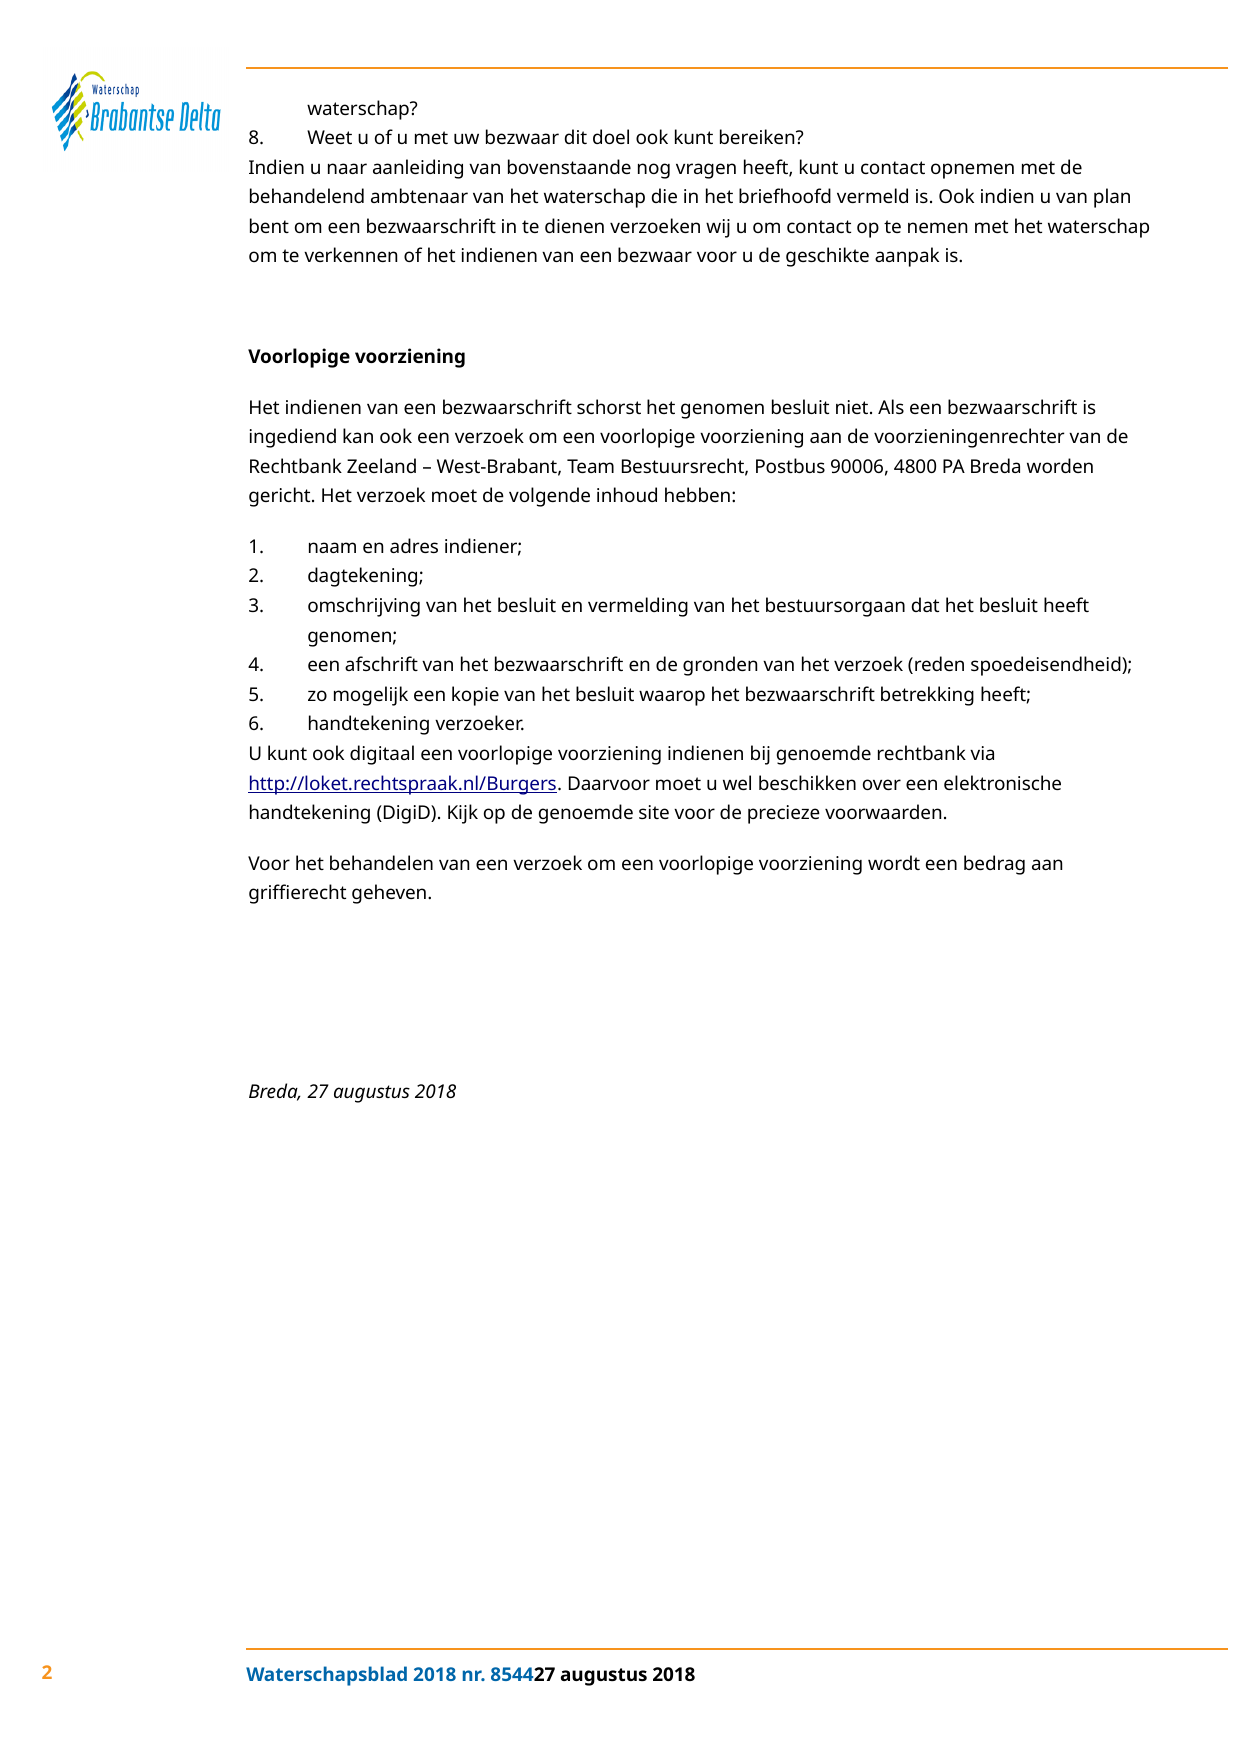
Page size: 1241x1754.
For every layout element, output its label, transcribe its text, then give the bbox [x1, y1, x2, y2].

picture [41, 47, 231, 172]
list handtekening verzoeker. [248, 711, 1152, 736]
list waterschap? [248, 95, 1152, 121]
text U kunt ook digitaal een voorlopige voorziening indienen bij genoemde rechtbank via http://loket.rechtspraak.nl/Burgers. Daarvoor moet u wel beschikken over een elektronische handtekening (DigiD). Kijk op de genoemde site voor de precieze voorwaarden. [248, 740, 1152, 825]
list zo mogelijk een kopie van het besluit waarop het bezwaarschrift betrekking heeft; [248, 681, 1152, 707]
list omschrijving van het besluit en vermelding van het bestuursorgaan dat het besluit heeft genomen; [248, 592, 1152, 648]
text Het indienen van een bezwaarschrift schorst het genomen besluit niet. Als een bezwaarschrift is ingediend kan ook een verzoek om een voorlopige voorziening aan de voorzieningenrechter van de Rechtbank Zeeland – West-Brabant, Team Bestuursrecht, Postbus 90006, 4800 PA Breda worden gericht. Het verzoek moet de volgende inhoud hebben: [248, 394, 1152, 508]
list een afschrift van het bezwaarschrift en de gronden van het verzoek (reden spoedeisendheid); [248, 651, 1152, 677]
text Indien u naar aanleiding van bovenstaande nog vragen heeft, kunt u contact opnemen met de behandelend ambtenaar van het waterschap die in het briefhoofd vermeld is. Ook indien u van plan bent om een bezwaarschrift in te dienen verzoeken wij u om contact op te nemen met het waterschap om te verkennen of het indienen van een bezwaar voor u de geschikte aanpak is. [248, 154, 1152, 268]
list naam en adres indiener; [248, 533, 1152, 559]
text Voor het behandelen van een verzoek om een voorlopige voorziening wordt een bedrag aan griffierecht geheven. [248, 850, 1152, 905]
text Voorlopige voorziening [248, 343, 1152, 369]
list dagtekening; [248, 563, 1152, 588]
list Weet u of u met uw bezwaar dit doel ook kunt bereiken? [248, 124, 1152, 150]
text Breda, 27 augustus 2018 [248, 1078, 1152, 1104]
